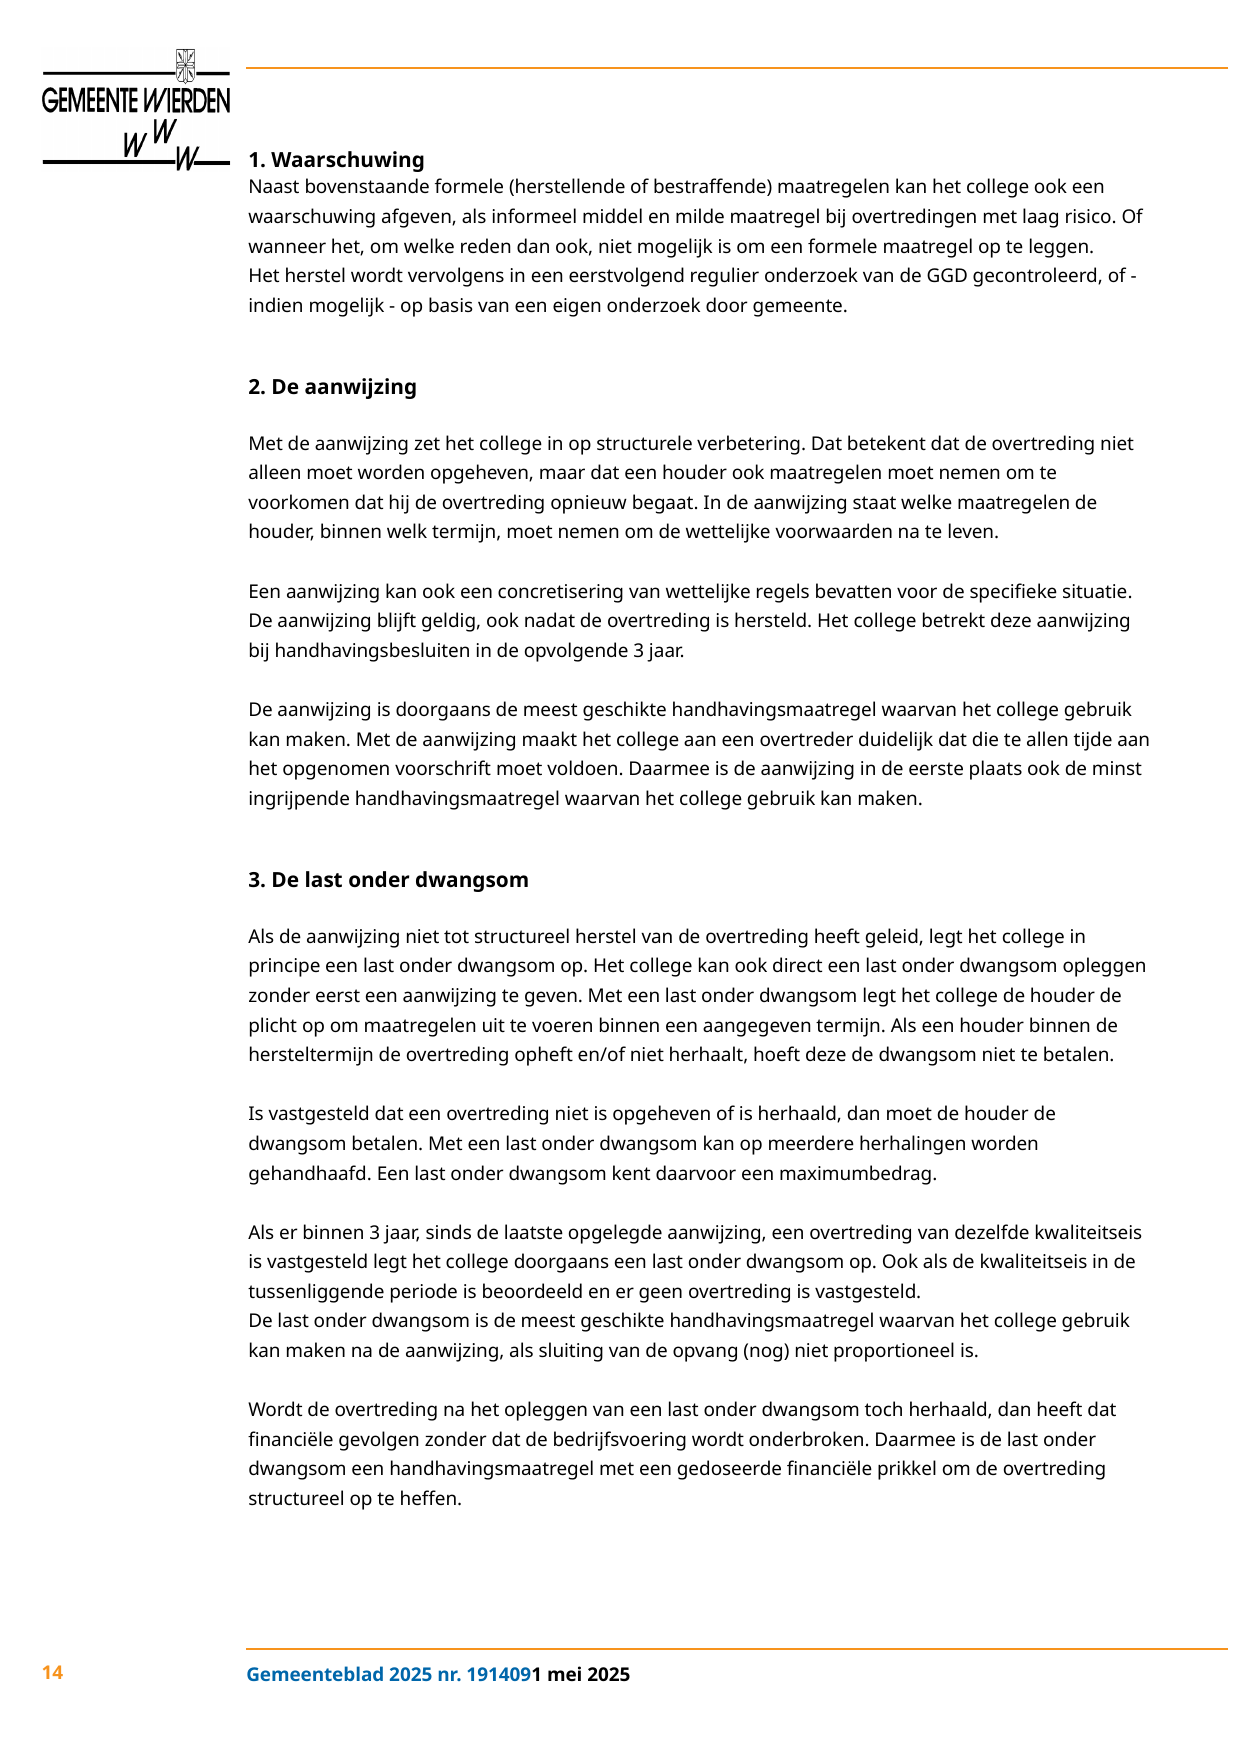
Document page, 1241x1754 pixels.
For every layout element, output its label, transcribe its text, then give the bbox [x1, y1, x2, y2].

text Naast bovenstaande formele (herstellende of bestraffende) maatregelen kan het college ook een waarschuwing afgeven, als informeel middel en milde maatregel bij overtredingen met laag risico. Of wanneer het, om welke reden dan ook, niet mogelijk is om een formele maatregel op te leggen. [248, 174, 1152, 258]
text 1. Waarschuwing [248, 145, 1152, 174]
text Met de aanwijzing zet het college in op structurele verbetering. Dat betekent dat de overtreding niet alleen moet worden opgeheven, maar dat een houder ook maatregelen moet nemen om te voorkomen dat hij de overtreding opnieuw begaat. In de aanwijzing staat welke maatregelen de houder, binnen welk termijn, moet nemen om de wettelijke voorwaarden na te leven. [248, 430, 1152, 544]
text Wordt de overtreding na het opleggen van een last onder dwangsom toch herhaald, dan heeft dat financiële gevolgen zonder dat de bedrijfsvoering wordt onderbroken. Daarmee is de last onder dwangsom een handhavingsmaatregel met een gedoseerde financiële prikkel om de overtreding structureel op te heffen. [248, 1396, 1152, 1511]
text Als de aanwijzing niet tot structureel herstel van de overtreding heeft geleid, legt het college in principe een last onder dwangsom op. Het college kan ook direct een last onder dwangsom opleggen zonder eerst een aanwijzing te geven. Met een last onder dwangsom legt het college de houder de plicht op om maatregelen uit te voeren binnen een aangegeven termijn. Als een houder binnen de hersteltermijn de overtreding opheft en/of niet herhaalt, hoeft deze de dwangsom niet te betalen. [248, 923, 1152, 1067]
text Het herstel wordt vervolgens in een eerstvolgend regulier onderzoek van de GGD gecontroleerd, of - indien mogelijk - op basis van een eigen onderzoek door gemeente. [248, 262, 1152, 318]
text Is vastgesteld dat een overtreding niet is opgeheven of is herhaald, dan moet de houder de dwangsom betalen. Met een last onder dwangsom kan op meerdere herhalingen worden gehandhaafd. Een last onder dwangsom kent daarvoor een maximumbedrag. [248, 1101, 1152, 1185]
text Als er binnen 3 jaar, sinds de laatste opgelegde aanwijzing, een overtreding van dezelfde kwaliteitseis is vastgesteld legt het college doorgaans een last onder dwangsom op. Ook als de kwaliteitseis in de tussenliggende periode is beoordeeld en er geen overtreding is vastgesteld. [248, 1219, 1152, 1304]
text 3. De last onder dwangsom [248, 865, 1152, 893]
text De aanwijzing is doorgaans de meest geschikte handhavingsmaatregel waarvan het college gebruik kan maken. Met de aanwijzing maakt het college aan een overtreder duidelijk dat die te allen tijde aan het opgenomen voorschrift moet voldoen. Daarmee is de aanwijzing in de eerste plaats ook de minst ingrijpende handhavingsmaatregel waarvan het college gebruik kan maken. [248, 696, 1152, 811]
text De aanwijzing blijft geldig, ook nadat de overtreding is hersteld. Het college betrekt deze aanwijzing bij handhavingsbesluiten in de opvolgende 3 jaar. [248, 607, 1152, 663]
text Een aanwijzing kan ook een concretisering van wettelijke regels bevatten voor de specifieke situatie. [248, 578, 1152, 604]
text 2. De aanwijzing [248, 372, 1152, 400]
text De last onder dwangsom is de meest geschikte handhavingsmaatregel waarvan het college gebruik kan maken na de aanwijzing, als sluiting van de opvang (nog) niet proportioneel is. [248, 1308, 1152, 1363]
picture [41, 47, 231, 172]
